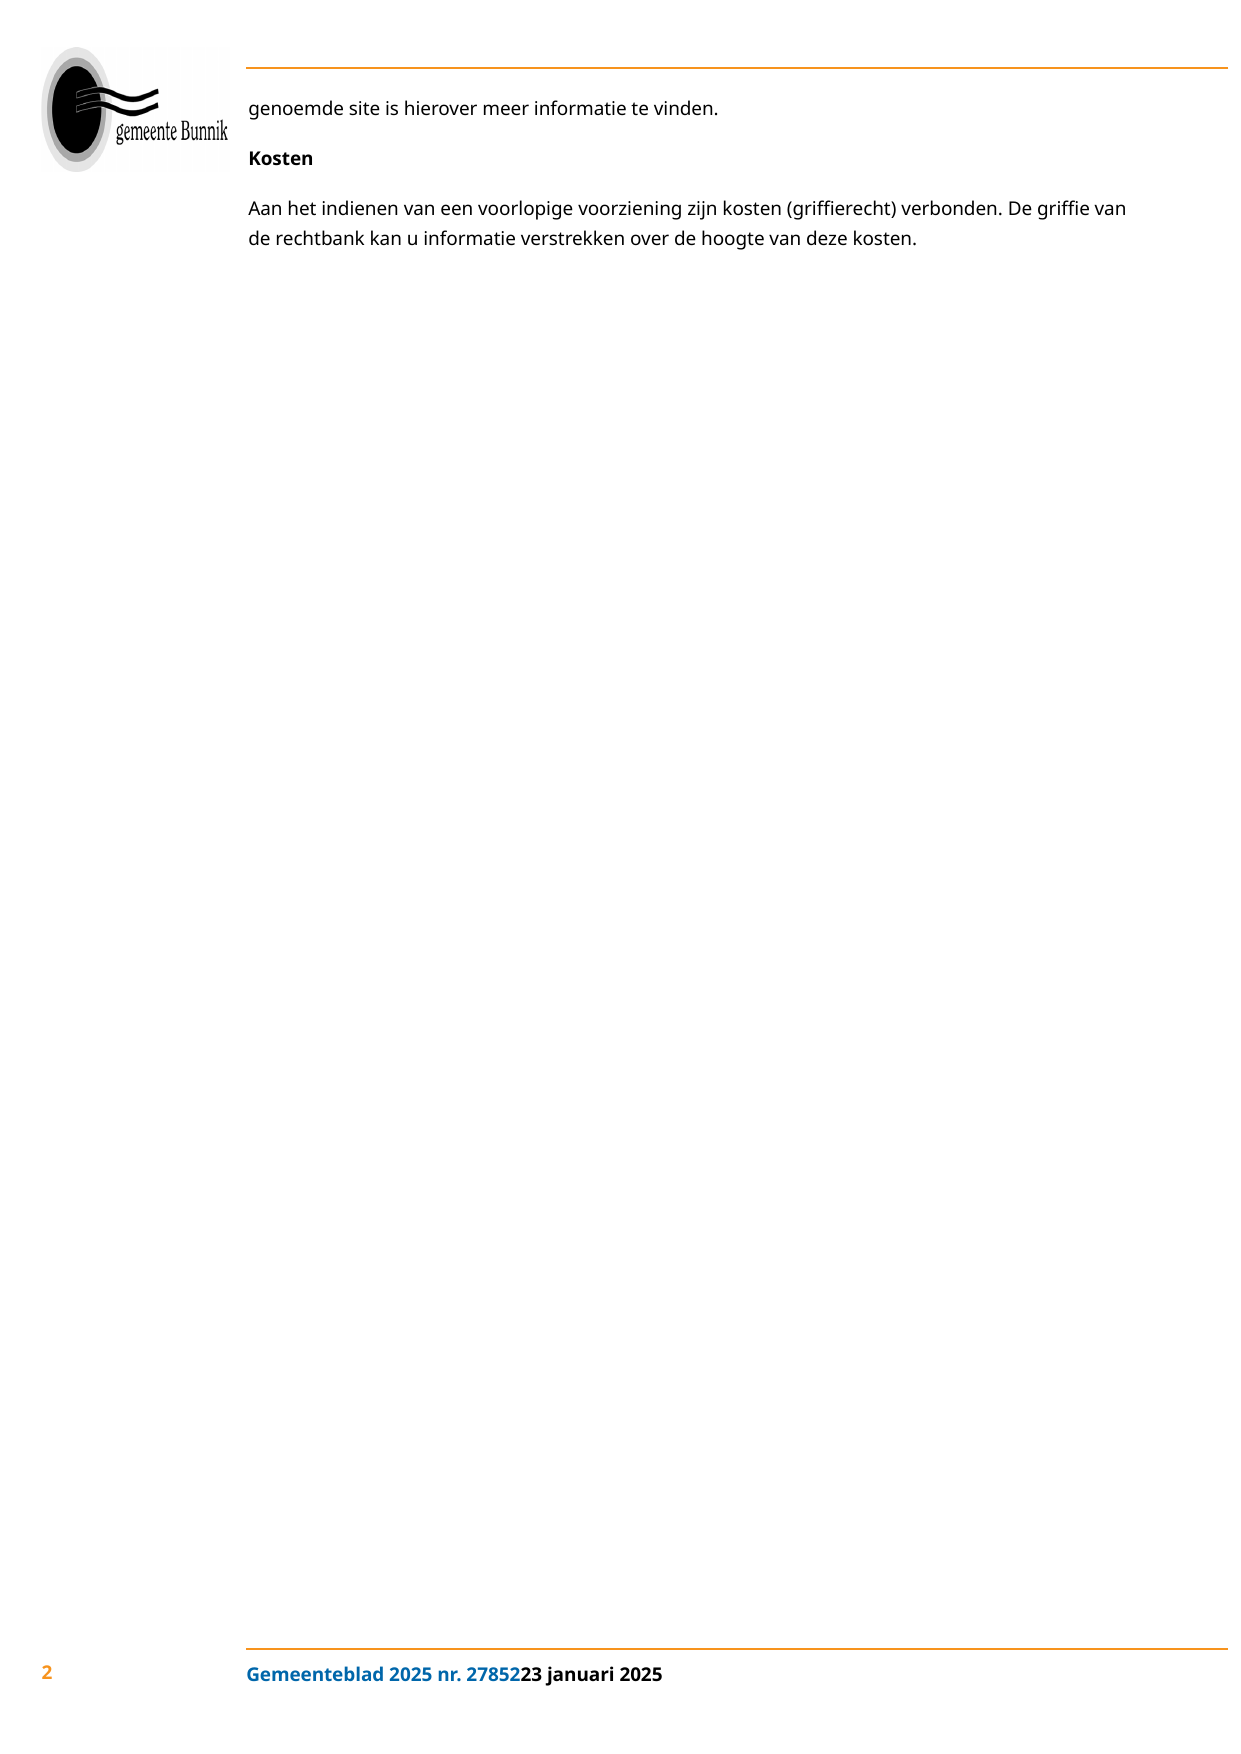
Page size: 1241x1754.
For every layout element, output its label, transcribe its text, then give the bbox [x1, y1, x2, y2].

picture [41, 47, 231, 172]
text genoemde site is hierover meer informatie te vinden. [248, 95, 1152, 121]
text Kosten [248, 145, 1152, 171]
text Aan het indienen van een voorlopige voorziening zijn kosten (griffierecht) verbonden. De griffie van de rechtbank kan u informatie verstrekken over de hoogte van deze kosten. [248, 196, 1152, 251]
